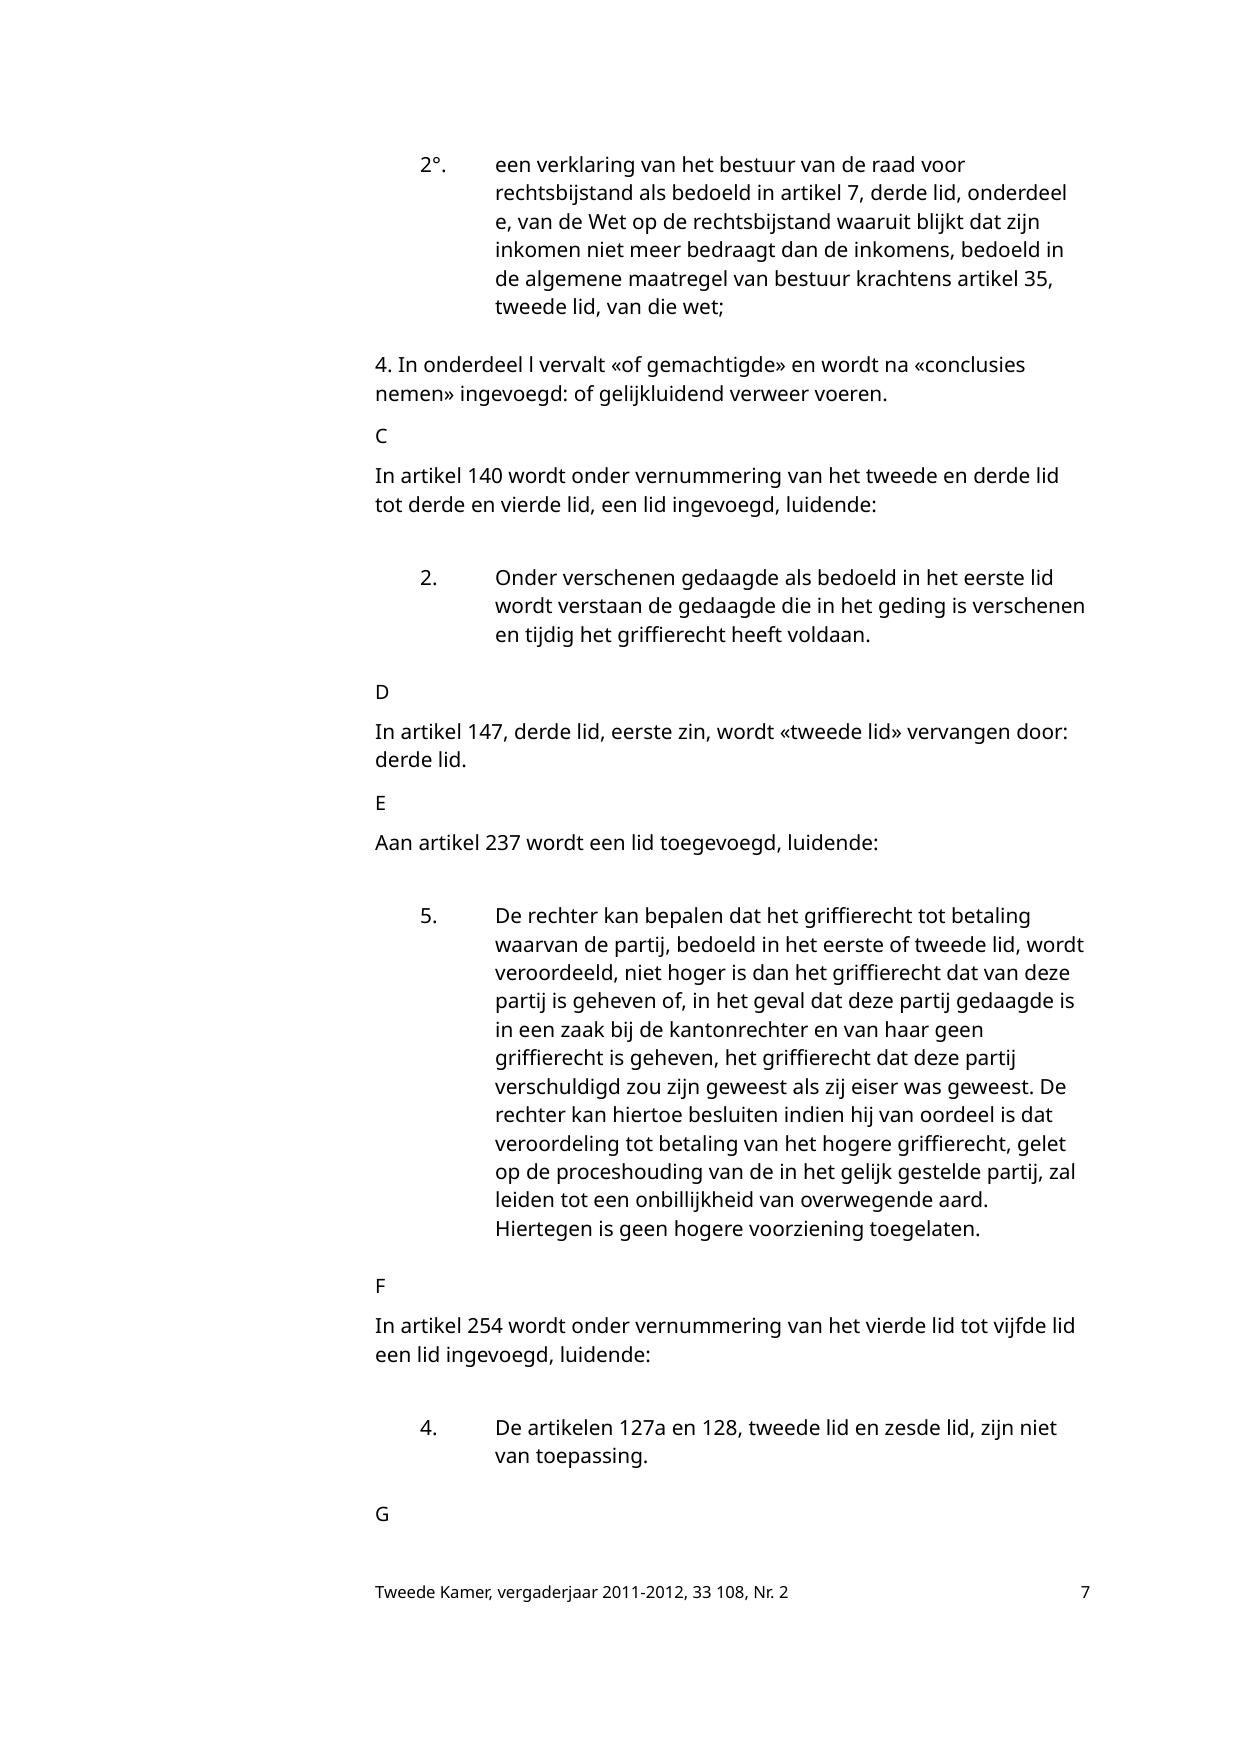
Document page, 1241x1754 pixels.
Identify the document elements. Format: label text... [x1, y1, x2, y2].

list De rechter kan bepalen dat het griffierecht tot betaling waarvan de partij, bedoeld in het eerste of tweede lid, wordt veroordeeld, niet hoger is dan het griffierecht dat van deze partij is geheven of, in het geval dat deze partij gedaagde is in een zaak bij de kantonrechter en van haar geen griffierecht is geheven, het griffierecht dat deze partij verschuldigd zou zijn geweest als zij eiser was geweest. De rechter kan hiertoe besluiten indien hij van oordeel is dat veroordeling tot betaling van het hogere griffierecht, gelet op de proceshouding van de in het gelijk gestelde partij, zal leiden tot een onbillijkheid van overwegende aard. Hiertegen is geen hogere voorziening toegelaten. [420, 901, 1090, 1242]
text In artikel 147, derde lid, eerste zin, wordt «tweede lid» vervangen door: derde lid. [375, 717, 1090, 774]
list De artikelen 127a en 128, tweede lid en zesde lid, zijn niet van toepassing. [420, 1413, 1090, 1470]
text 4. In onderdeel l vervalt «of gemachtigde» en wordt na «conclusies nemen» ingevoegd: of gelijkluidend verweer voeren. [375, 351, 1090, 407]
text D [375, 678, 1090, 705]
text C [375, 422, 1090, 449]
text In artikel 254 wordt onder vernummering van het vierde lid tot vijfde lid een lid ingevoegd, luidende: [375, 1311, 1090, 1368]
text Aan artikel 237 wordt een lid toegevoegd, luidende: [375, 828, 1090, 856]
text G [375, 1500, 1090, 1527]
text In artikel 140 wordt onder vernummering van het tweede en derde lid tot derde en vierde lid, een lid ingevoegd, luidende: [375, 461, 1090, 518]
list een verklaring van het bestuur van de raad voor rechtsbijstand als bedoeld in artikel 7, derde lid, onderdeel e, van de Wet op de rechtsbijstand waaruit blijkt dat zijn inkomen niet meer bedraagt dan de inkomens, bedoeld in de algemene maatregel van bestuur krachtens artikel 35, tweede lid, van die wet; [420, 150, 1090, 321]
list Onder verschenen gedaagde als bedoeld in het eerste lid wordt verstaan de gedaagde die in het geding is verschenen en tijdig het griffierecht heeft voldaan. [420, 563, 1090, 648]
text F [375, 1272, 1090, 1299]
text E [375, 789, 1090, 816]
